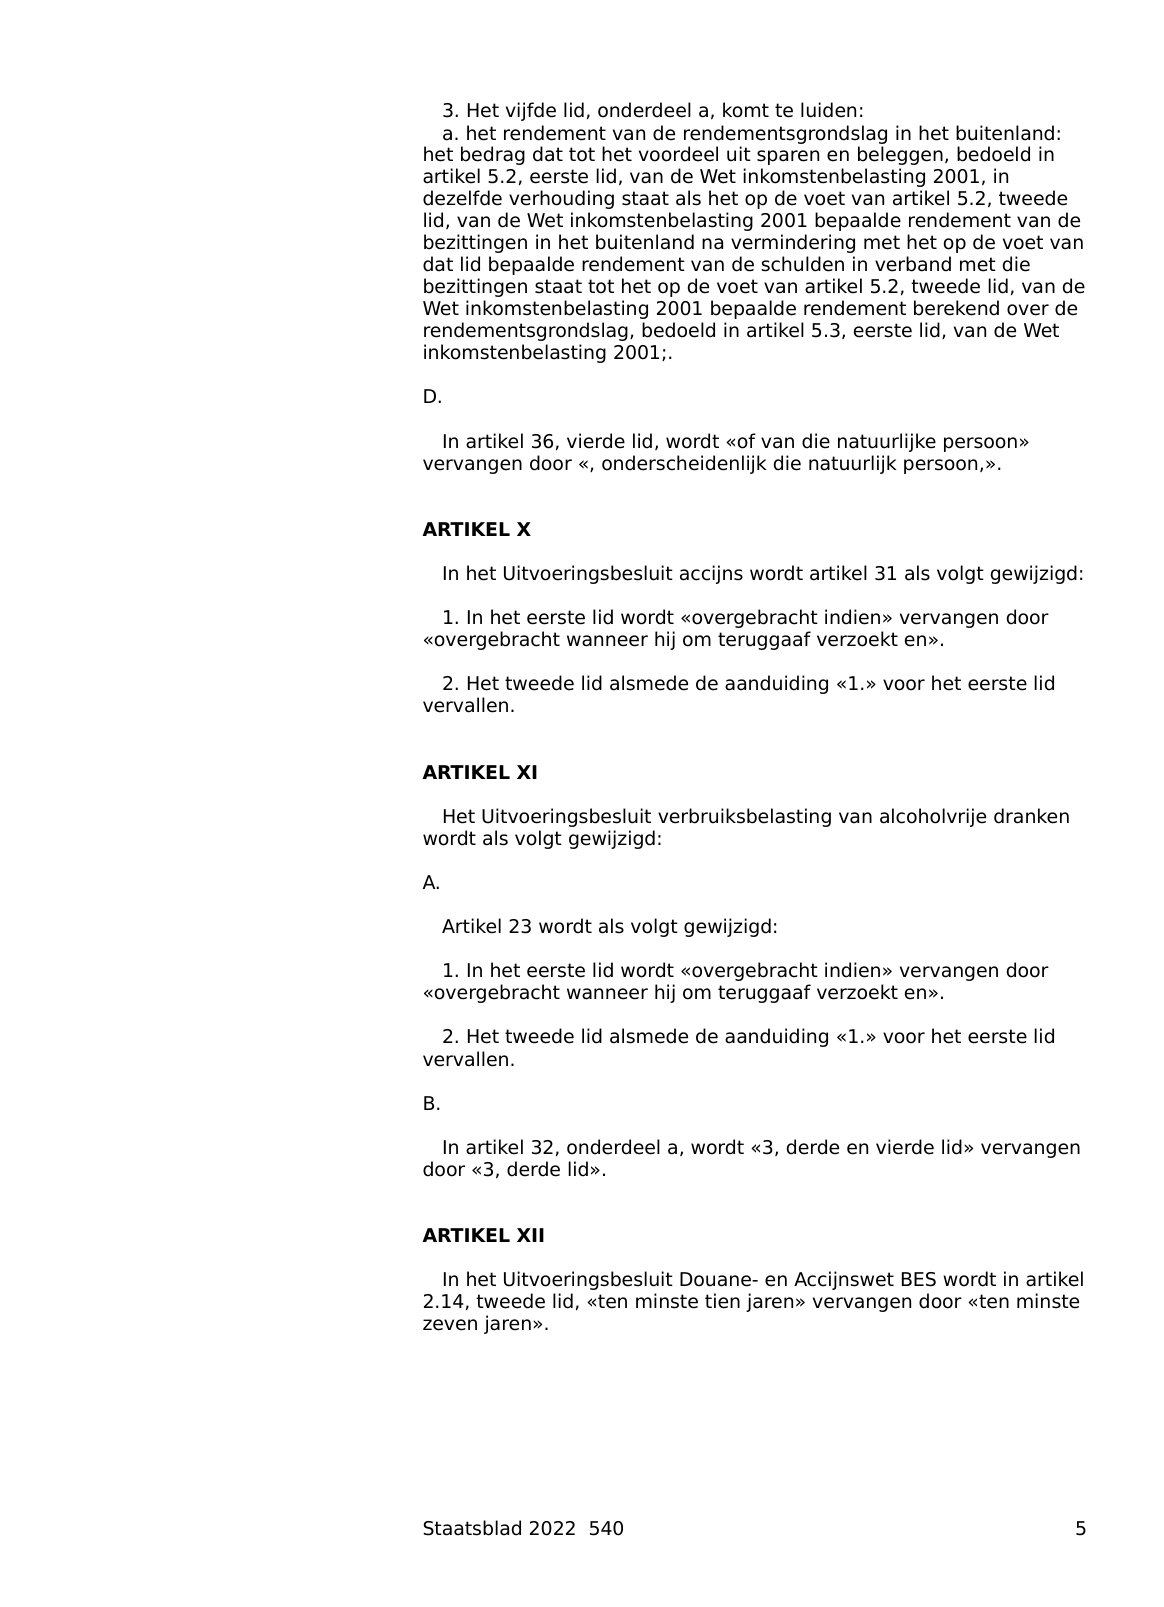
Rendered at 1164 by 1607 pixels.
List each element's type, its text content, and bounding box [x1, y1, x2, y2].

text 1. In het eerste lid wordt «overgebracht indien» vervangen door «overgebracht wanneer hij om teruggaaf verzoekt en». [422, 607, 1087, 651]
text 2. Het tweede lid alsmede de aanduiding «1.» voor het eerste lid vervallen. [422, 673, 1087, 717]
text Artikel 23 wordt als volgt gewijzigd: [422, 916, 1087, 938]
text 1. In het eerste lid wordt «overgebracht indien» vervangen door «overgebracht wanneer hij om teruggaaf verzoekt en». [422, 960, 1087, 1004]
subtitle ARTIKEL X [422, 519, 1087, 541]
text 2. Het tweede lid alsmede de aanduiding «1.» voor het eerste lid vervallen. [422, 1026, 1087, 1070]
text a. het rendement van de rendementsgrondslag in het buitenland: het bedrag dat tot het voordeel uit sparen en beleggen, bedoeld in artikel 5.2, eerste lid, van de Wet inkomstenbelasting 2001, in dezelfde verhouding staat als het op de voet van artikel 5.2, tweede lid, van de Wet inkomstenbelasting 2001 bepaalde rendement van de bezittingen in het buitenland na vermindering met het op de voet van dat lid bepaalde rendement van de schulden in verband met die bezittingen staat tot het op de voet van artikel 5.2, tweede lid, van de Wet inkomstenbelasting 2001 bepaalde rendement berekend over de rendementsgrondslag, bedoeld in artikel 5.3, eerste lid, van de Wet inkomstenbelasting 2001;. [422, 122, 1087, 364]
text In het Uitvoeringsbesluit Douane- en Accijnswet BES wordt in artikel 2.14, tweede lid, «ten minste tien jaren» vervangen door «ten minste zeven jaren». [422, 1269, 1087, 1335]
text In artikel 36, vierde lid, wordt «of van die natuurlijke persoon» vervangen door «, onderscheidenlijk die natuurlijk persoon,». [422, 431, 1087, 474]
text In het Uitvoeringsbesluit accijns wordt artikel 31 als volgt gewijzigd: [422, 563, 1087, 585]
text In artikel 32, onderdeel a, wordt «3, derde en vierde lid» vervangen door «3, derde lid». [422, 1137, 1087, 1181]
text 3. Het vijfde lid, onderdeel a, komt te luiden: [422, 100, 1087, 122]
text Het Uitvoeringsbesluit verbruiksbelasting van alcoholvrije dranken wordt als volgt gewijzigd: [422, 806, 1087, 850]
text B. [422, 1093, 1087, 1114]
subtitle ARTIKEL XII [422, 1225, 1087, 1247]
subtitle ARTIKEL XI [422, 762, 1087, 784]
text D. [422, 386, 1087, 408]
text A. [422, 872, 1087, 894]
